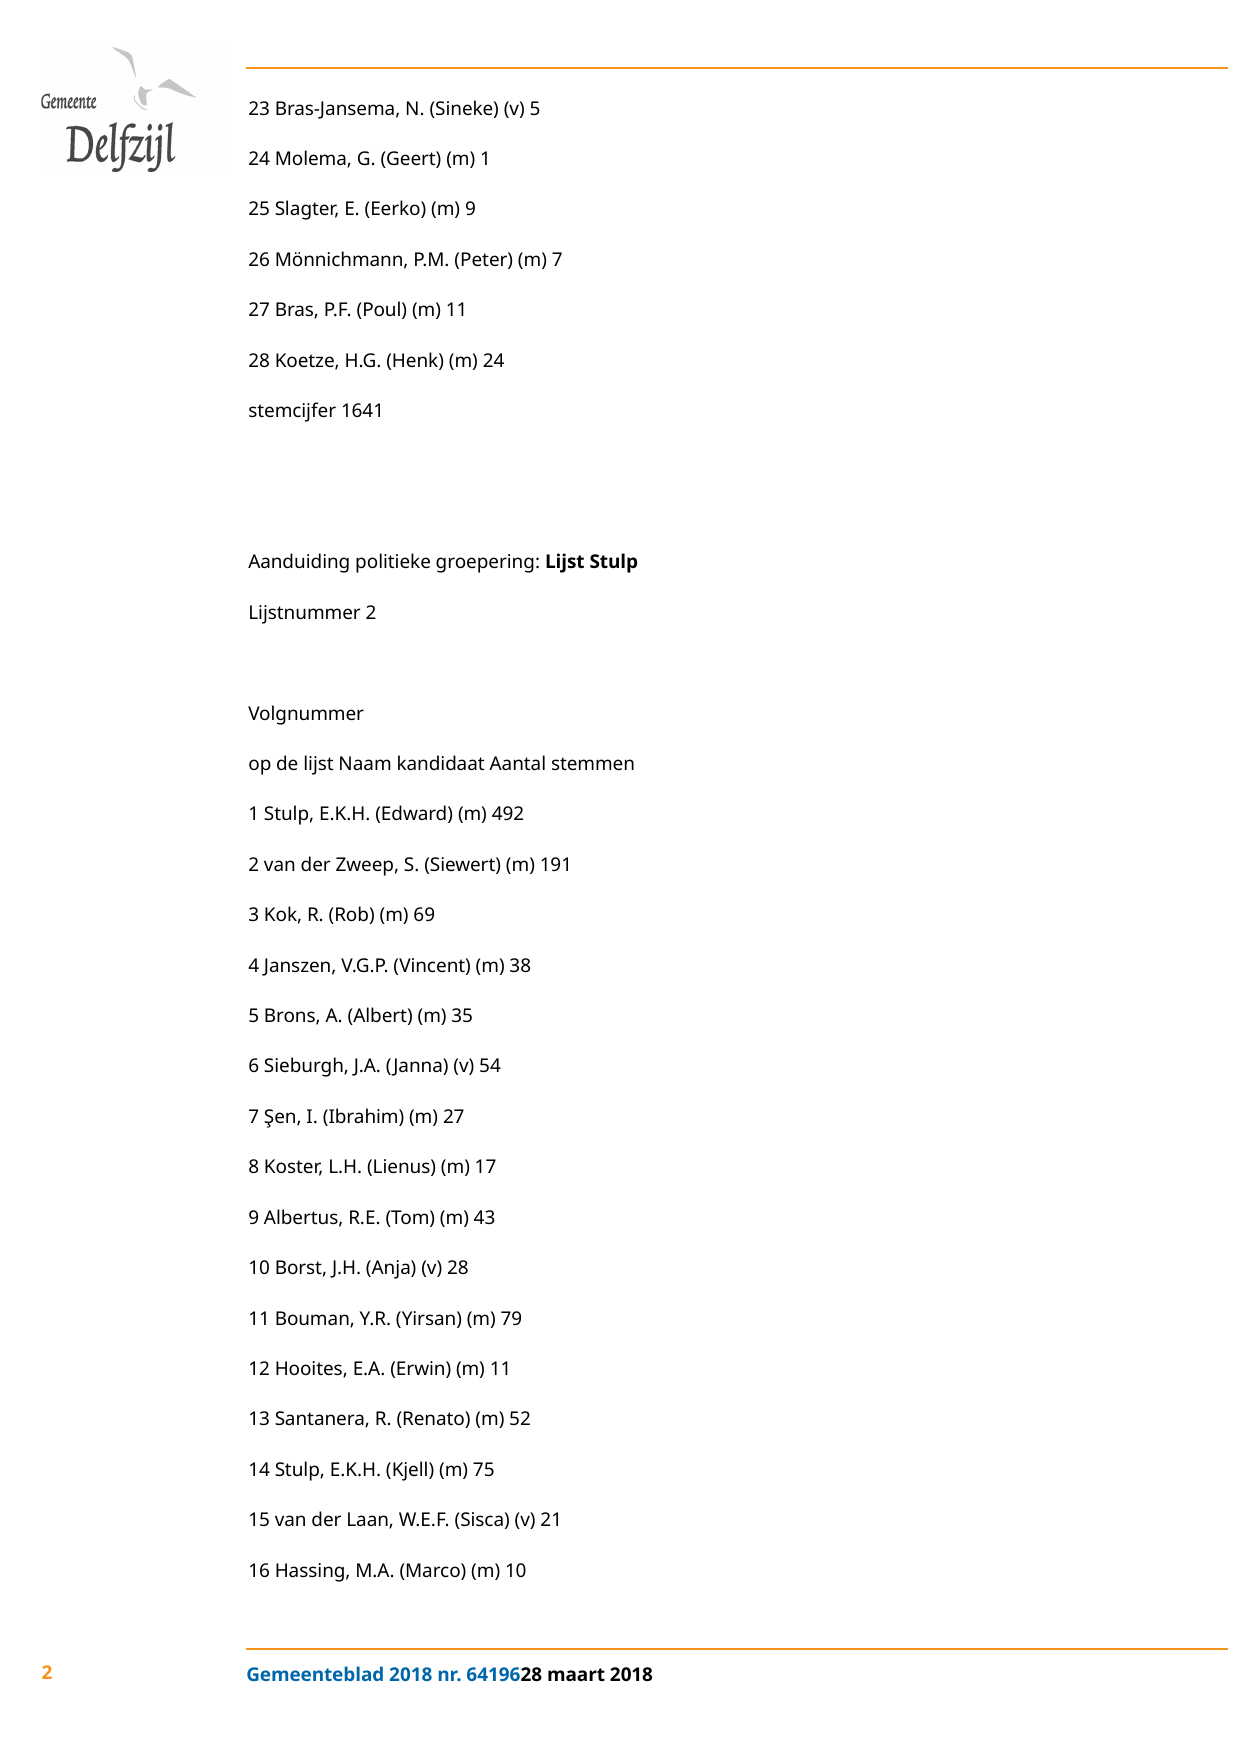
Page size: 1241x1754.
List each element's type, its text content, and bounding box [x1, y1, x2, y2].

text 16 Hassing, M.A. (Marco) (m) 10 [248, 1557, 1152, 1583]
text 5 Brons, A. (Albert) (m) 35 [248, 1002, 1152, 1028]
text 8 Koster, L.H. (Lienus) (m) 17 [248, 1153, 1152, 1179]
text 11 Bouman, Y.R. (Yirsan) (m) 79 [248, 1305, 1152, 1331]
text Volgnummer [248, 700, 1152, 726]
text Lijstnummer 2 [248, 599, 1152, 625]
text 25 Slagter, E. (Eerko) (m) 9 [248, 196, 1152, 221]
text 14 Stulp, E.K.H. (Kjell) (m) 75 [248, 1456, 1152, 1482]
text 28 Koetze, H.G. (Henk) (m) 24 [248, 347, 1152, 373]
picture [41, 47, 231, 172]
text 15 van der Laan, W.E.F. (Sisca) (v) 21 [248, 1506, 1152, 1532]
text 2 van der Zweep, S. (Siewert) (m) 191 [248, 851, 1152, 877]
text 1 Stulp, E.K.H. (Edward) (m) 492 [248, 801, 1152, 826]
text op de lijst Naam kandidaat Aantal stemmen [248, 750, 1152, 776]
text 9 Albertus, R.E. (Tom) (m) 43 [248, 1204, 1152, 1230]
text 13 Santanera, R. (Renato) (m) 52 [248, 1406, 1152, 1431]
text 24 Molema, G. (Geert) (m) 1 [248, 145, 1152, 171]
text 3 Kok, R. (Rob) (m) 69 [248, 901, 1152, 927]
text 6 Sieburgh, J.A. (Janna) (v) 54 [248, 1053, 1152, 1078]
text Aanduiding politieke groepering: Lijst Stulp [248, 548, 1152, 574]
text 10 Borst, J.H. (Anja) (v) 28 [248, 1254, 1152, 1280]
text 12 Hooites, E.A. (Erwin) (m) 11 [248, 1355, 1152, 1381]
text stemcijfer 1641 [248, 397, 1152, 423]
text 26 Mönnichmann, P.M. (Peter) (m) 7 [248, 246, 1152, 272]
text 27 Bras, P.F. (Poul) (m) 11 [248, 296, 1152, 322]
text 23 Bras-Jansema, N. (Sineke) (v) 5 [248, 95, 1152, 121]
text 4 Janszen, V.G.P. (Vincent) (m) 38 [248, 952, 1152, 978]
text 7 Şen, I. (Ibrahim) (m) 27 [248, 1103, 1152, 1129]
